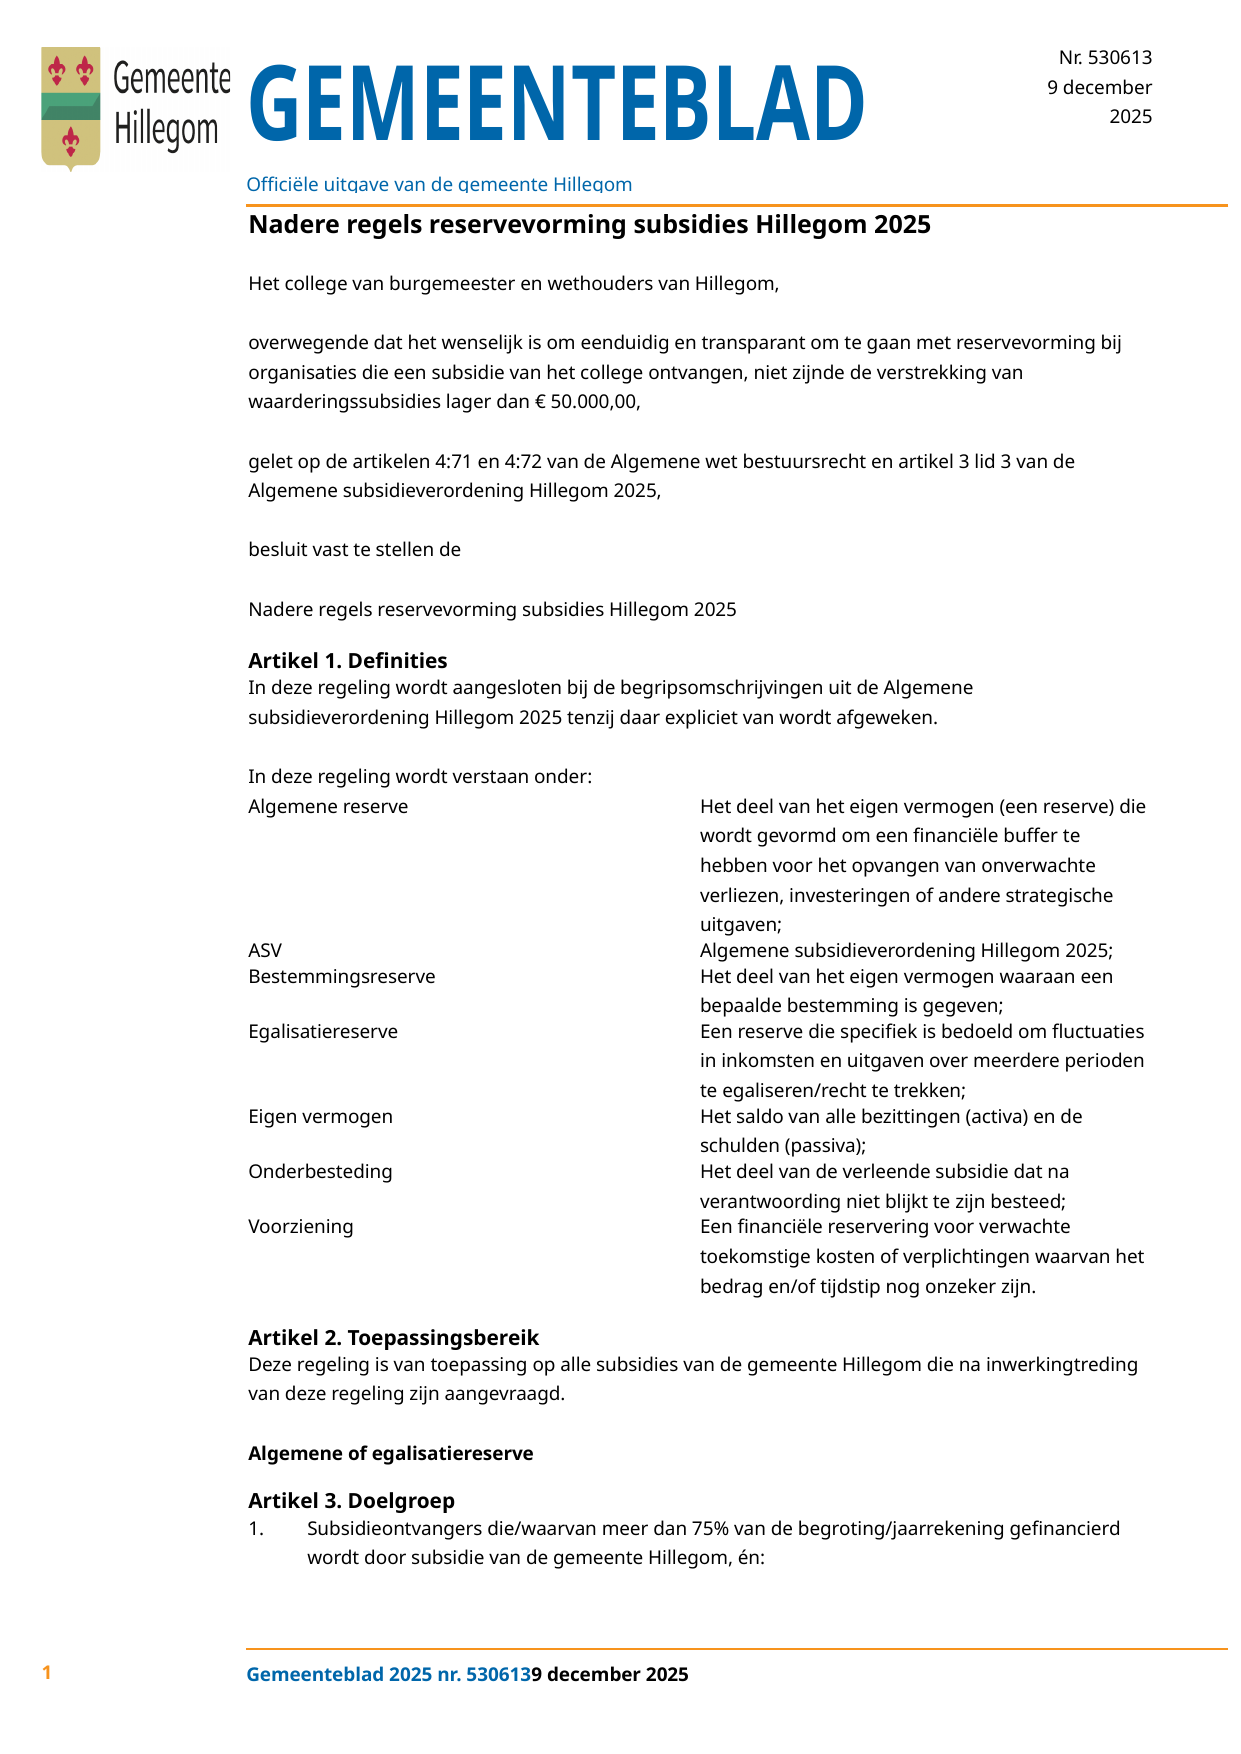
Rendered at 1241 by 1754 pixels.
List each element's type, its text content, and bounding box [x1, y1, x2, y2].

table_cell Algemene subsidieverordening Hillegom 2025; [700, 937, 1152, 963]
table_header Algemene reserve [248, 793, 700, 937]
text Deze regeling is van toepassing op alle subsidies van de gemeente Hillegom die na inwerkingtreding van deze regeling zijn aangevraagd. [248, 1351, 1152, 1406]
text Het college van burgemeester en wethouders van Hillegom, [248, 270, 1152, 296]
text In deze regeling wordt verstaan onder: [248, 763, 1152, 789]
table_cell Het saldo van alle bezittingen (activa) en de schulden (passiva); [700, 1103, 1152, 1158]
picture [41, 47, 231, 172]
table_cell Bestemmingsreserve [248, 963, 700, 1018]
table_cell Het deel van het eigen vermogen waaraan een bepaalde bestemming is gegeven; [700, 963, 1152, 1018]
text besluit vast te stellen de [248, 537, 1152, 562]
text In deze regeling wordt aangesloten bij de begripsomschrijvingen uit de Algemene subsidieverordening Hillegom 2025 tenzij daar expliciet van wordt afgeweken. [248, 674, 1152, 730]
table_cell Een reserve die specifiek is bedoeld om fluctuaties in inkomsten en uitgaven over meerdere perioden te egaliseren/recht te trekken; [700, 1018, 1152, 1103]
table_header Het deel van het eigen vermogen (een reserve) die wordt gevormd om een financiële buffer te hebben voor het opvangen van onverwachte verliezen, investeringen of andere strategische uitgaven; [700, 793, 1152, 937]
list Subsidieontvangers die/waarvan meer dan 75% van de begroting/jaarrekening gefinancierd wordt door subsidie van de gemeente Hillegom, én: [248, 1515, 1152, 1570]
text Artikel 1. Definities [248, 646, 1152, 674]
table_cell ASV [248, 937, 700, 963]
table_cell Voorziening [248, 1214, 700, 1298]
text Nadere regels reservevorming subsidies Hillegom 2025 [248, 207, 1152, 241]
table_cell Een financiële reservering voor verwachte toekomstige kosten of verplichtingen waarvan het bedrag en/of tijdstip nog onzeker zijn. [700, 1214, 1152, 1298]
text Nadere regels reservevorming subsidies Hillegom 2025 [248, 596, 1152, 621]
text Artikel 3. Doelgroep [248, 1486, 1152, 1515]
table_cell Egalisatiereserve [248, 1018, 700, 1103]
text Algemene of egalisatiereserve [248, 1440, 1152, 1466]
table_cell Onderbesteding [248, 1158, 700, 1214]
text Artikel 2. Toepassingsbereik [248, 1323, 1152, 1351]
text gelet op de artikelen 4:71 en 4:72 van de Algemene wet bestuursrecht en artikel 3 lid 3 van de Algemene subsidieverordening Hillegom 2025, [248, 448, 1152, 503]
table_cell Het deel van de verleende subsidie dat na verantwoording niet blijkt te zijn besteed; [700, 1158, 1152, 1214]
table_cell Eigen vermogen [248, 1103, 700, 1158]
text overwegende dat het wenselijk is om eenduidig en transparant om te gaan met reservevorming bij organisaties die een subsidie van het college ontvangen, niet zijnde de verstrekking van waarderingssubsidies lager dan € 50.000,00, [248, 329, 1152, 414]
